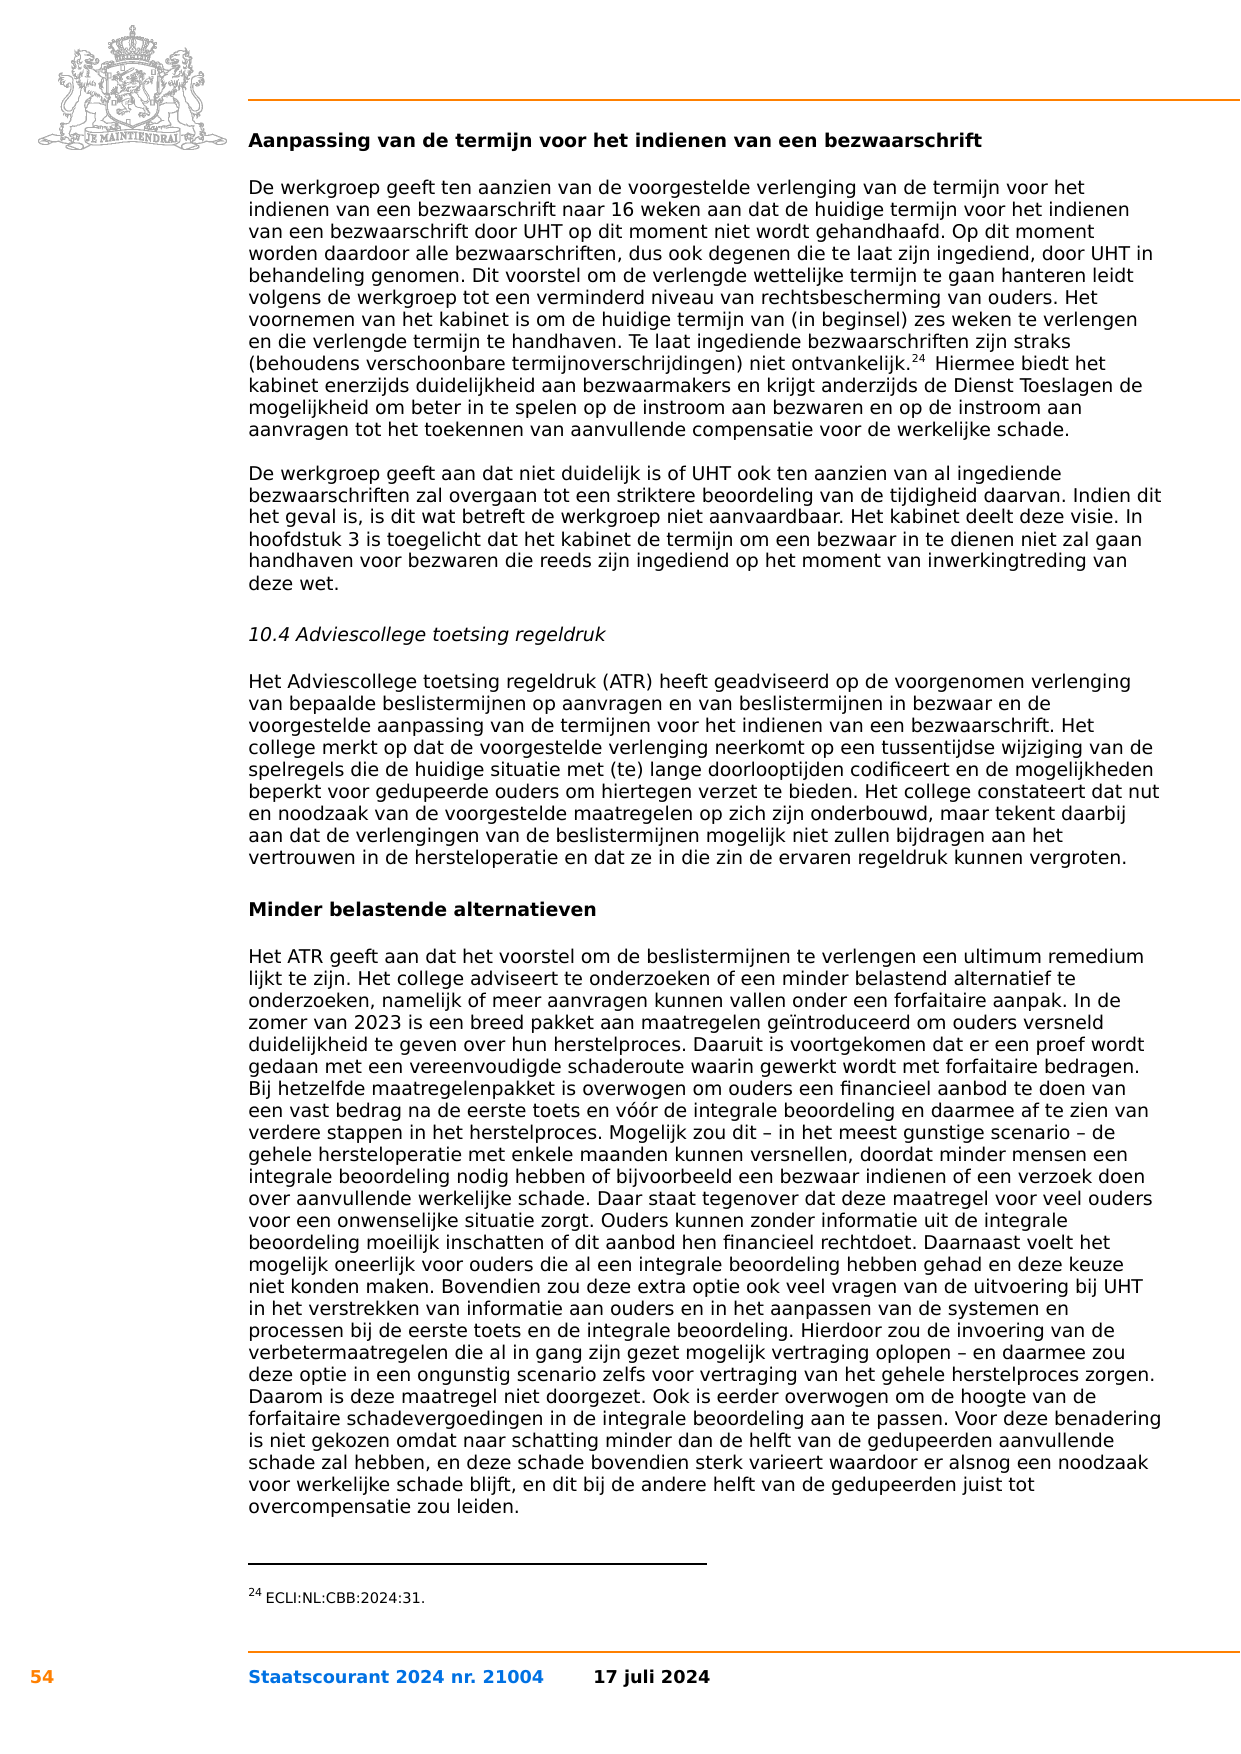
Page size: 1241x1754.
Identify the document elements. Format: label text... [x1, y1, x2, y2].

text ECLI:NL:CBB:2024:31. [248, 1586, 1163, 1608]
text De werkgroep geeft ten aanzien van de voorgestelde verlenging van de termijn voor het indienen van een bezwaarschrift naar 16 weken aan dat de huidige termijn voor het indienen van een bezwaarschrift door UHT op dit moment niet wordt gehandhaafd. Op dit moment worden daardoor alle bezwaarschriften, dus ook degenen die te laat zijn ingediend, door UHT in behandeling genomen. Dit voorstel om de verlengde wettelijke termijn te gaan hanteren leidt volgens de werkgroep tot een verminderd niveau van rechtsbescherming van ouders. Het voornemen van het kabinet is om de huidige termijn van (in beginsel) zes weken te verlengen en die verlengde termijn te handhaven. Te laat ingediende bezwaarschriften zijn straks (behoudens verschoonbare termijnoverschrijdingen) niet ontvankelijk. Hiermee biedt het kabinet enerzijds duidelijkheid aan bezwaarmakers en krijgt anderzijds de Dienst Toeslagen de mogelijkheid om beter in te spelen op de instroom aan bezwaren en op de instroom aan aanvragen tot het toekennen van aanvullende compensatie voor de werkelijke schade. [248, 177, 1163, 441]
text De werkgroep geeft aan dat niet duidelijk is of UHT ook ten aanzien van al ingediende bezwaarschriften zal overgaan tot een striktere beoordeling van de tijdigheid daarvan. Indien dit het geval is, is dit wat betreft de werkgroep niet aanvaardbaar. Het kabinet deelt deze visie. In hoofdstuk 3 is toegelicht dat het kabinet de termijn om een bezwaar in te dienen niet zal gaan handhaven voor bezwaren die reeds zijn ingediend op het moment van inwerkingtreding van deze wet. [248, 462, 1163, 594]
subtitle 10.4 Adviescollege toetsing regeldruk [248, 624, 1163, 646]
subtitle Aanpassing van de termijn voor het indienen van een bezwaarschrift [248, 130, 1163, 152]
picture [38, 25, 227, 150]
text Het Adviescollege toetsing regeldruk (ATR) heeft geadviseerd op de voorgenomen verlenging van bepaalde beslistermijnen op aanvragen en van beslistermijnen in bezwaar en de voorgestelde aanpassing van de termijnen voor het indienen van een bezwaarschrift. Het college merkt op dat de voorgestelde verlenging neerkomt op een tussentijdse wijziging van de spelregels die de huidige situatie met (te) lange doorlooptijden codificeert en de mogelijkheden beperkt voor gedupeerde ouders om hiertegen verzet te bieden. Het college constateert dat nut en noodzaak van de voorgestelde maatregelen op zich zijn onderbouwd, maar tekent daarbij aan dat de verlengingen van de beslistermijnen mogelijk niet zullen bijdragen aan het vertrouwen in de hersteloperatie en dat ze in die zin de ervaren regeldruk kunnen vergroten. [248, 671, 1163, 869]
subtitle Minder belastende alternatieven [248, 899, 1163, 921]
text Het ATR geeft aan dat het voorstel om de beslistermijnen te verlengen een ultimum remedium lijkt te zijn. Het college adviseert te onderzoeken of een minder belastend alternatief te onderzoeken, namelijk of meer aanvragen kunnen vallen onder een forfaitaire aanpak. In de zomer van 2023 is een breed pakket aan maatregelen geïntroduceerd om ouders versneld duidelijkheid te geven over hun herstelproces. Daaruit is voortgekomen dat er een proef wordt gedaan met een vereenvoudigde schaderoute waarin gewerkt wordt met forfaitaire bedragen. Bij hetzelfde maatregelenpakket is overwogen om ouders een financieel aanbod te doen van een vast bedrag na de eerste toets en vóór de integrale beoordeling en daarmee af te zien van verdere stappen in het herstelproces. Mogelijk zou dit – in het meest gunstige scenario – de gehele hersteloperatie met enkele maanden kunnen versnellen, doordat minder mensen een integrale beoordeling nodig hebben of bijvoorbeeld een bezwaar indienen of een verzoek doen over aanvullende werkelijke schade. Daar staat tegenover dat deze maatregel voor veel ouders voor een onwenselijke situatie zorgt. Ouders kunnen zonder informatie uit de integrale beoordeling moeilijk inschatten of dit aanbod hen financieel rechtdoet. Daarnaast voelt het mogelijk oneerlijk voor ouders die al een integrale beoordeling hebben gehad en deze keuze niet konden maken. Bovendien zou deze extra optie ook veel vragen van de uitvoering bij UHT in het verstrekken van informatie aan ouders en in het aanpassen van de systemen en processen bij de eerste toets en de integrale beoordeling. Hierdoor zou de invoering van de verbetermaatregelen die al in gang zijn gezet mogelijk vertraging oplopen – en daarmee zou deze optie in een ongunstig scenario zelfs voor vertraging van het gehele herstelproces zorgen. Daarom is deze maatregel niet doorgezet. Ook is eerder overwogen om de hoogte van de forfaitaire schadevergoedingen in de integrale beoordeling aan te passen. Voor deze benadering is niet gekozen omdat naar schatting minder dan de helft van de gedupeerden aanvullende schade zal hebben, en deze schade bovendien sterk varieert waardoor er alsnog een noodzaak voor werkelijke schade blijft, en dit bij de andere helft van de gedupeerden juist tot overcompensatie zou leiden. [248, 946, 1163, 1518]
